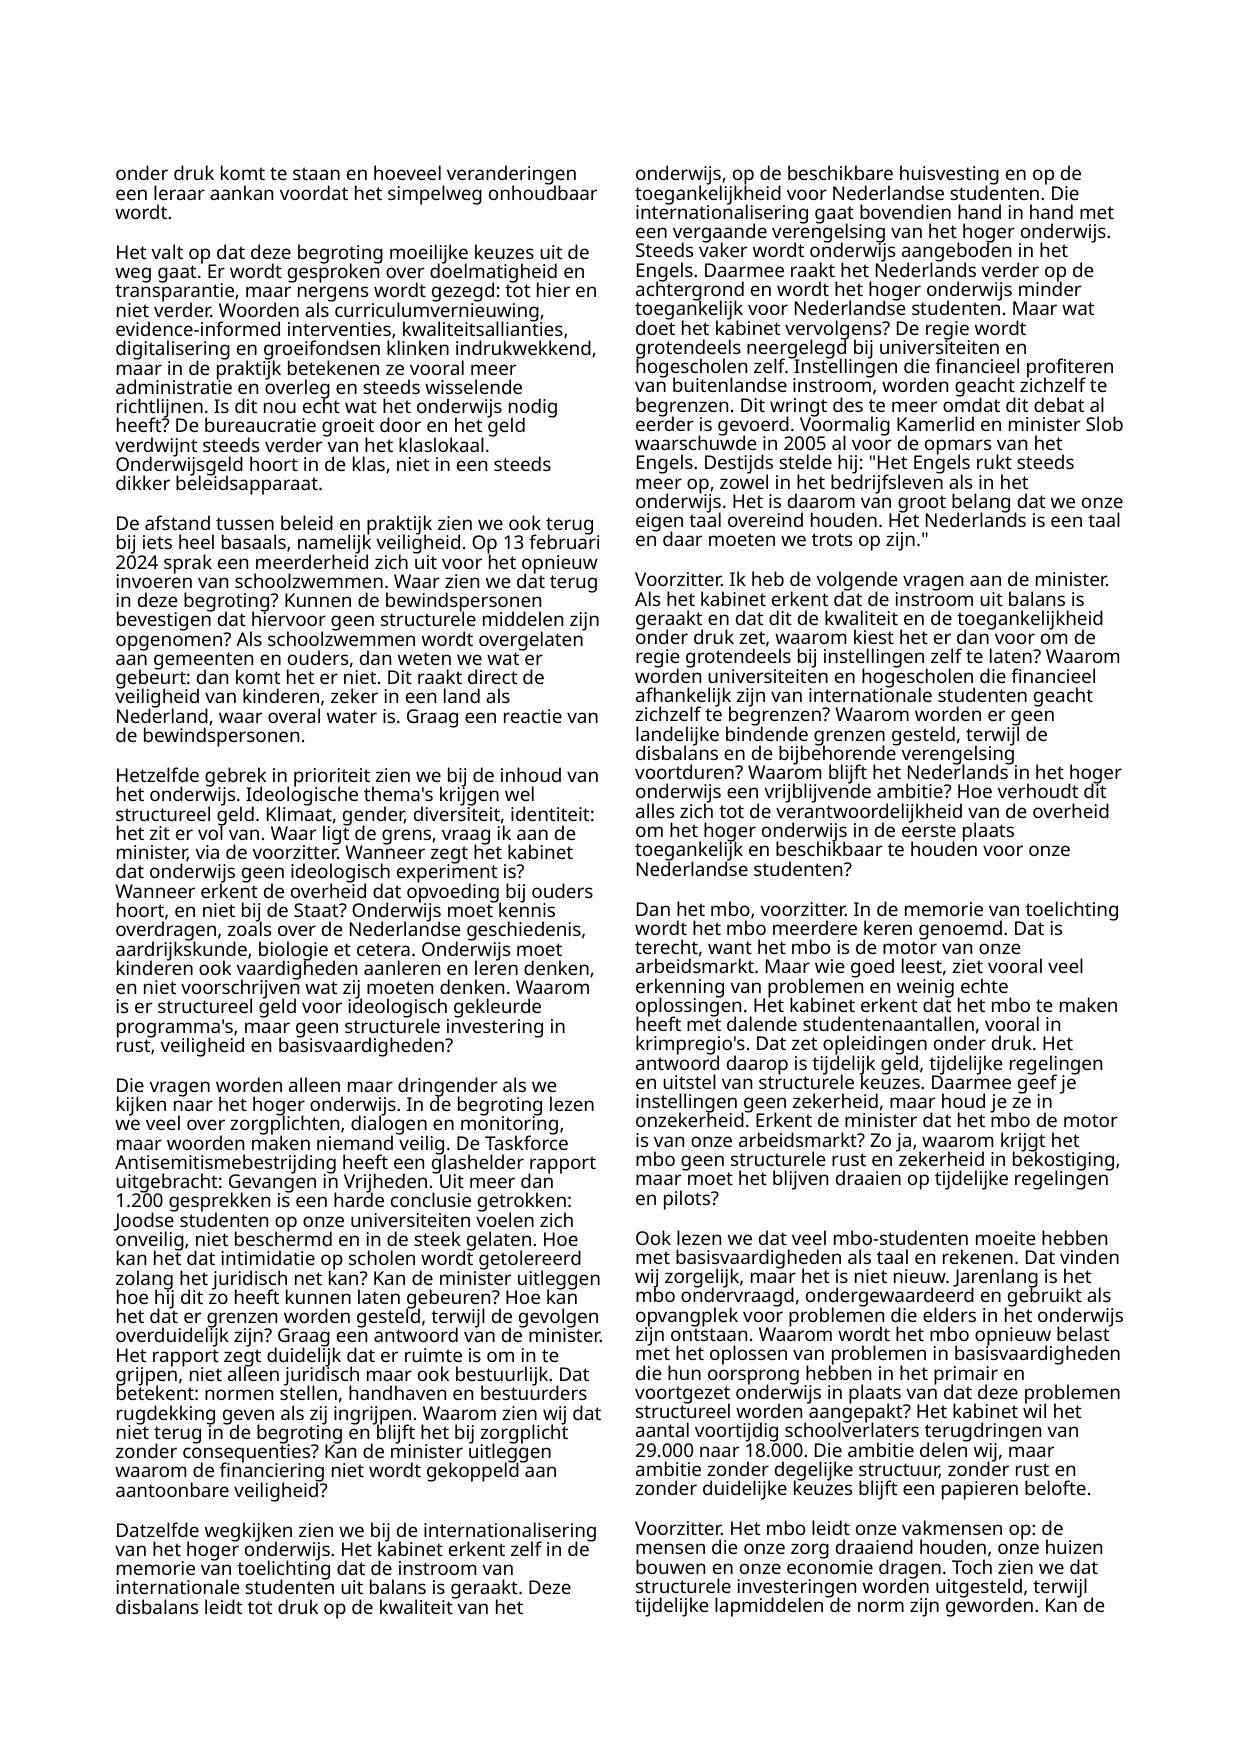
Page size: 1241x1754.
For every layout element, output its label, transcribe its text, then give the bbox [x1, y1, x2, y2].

text Ook lezen we dat veel mbo-studenten moeite hebben met basisvaardigheden als taal en rekenen. Dat vinden wij zorgelijk, maar het is niet nieuw. Jarenlang is het mbo ondervraagd, ondergewaardeerd en gebruikt als opvangplek voor problemen die elders in het onderwijs zijn ontstaan. Waarom wordt het mbo opnieuw belast met het oplossen van problemen in basisvaardigheden die hun oorsprong hebben in het primair en voortgezet onderwijs in plaats van dat deze problemen structureel worden aangepakt? Het kabinet wil het aantal voortijdig schoolverlaters terugdringen van 29.000 naar 18.000. Die ambitie delen wij, maar ambitie zonder degelijke structuur, zonder rust en zonder duidelijke keuzes blijft een papieren belofte. [635, 1229, 1125, 1499]
text De afstand tussen beleid en praktijk zien we ook terug bij iets heel basaals, namelijk veiligheid. Op 13 februari 2024 sprak een meerderheid zich uit voor het opnieuw invoeren van schoolzwemmen. Waar zien we dat terug in deze begroting? Kunnen de bewindspersonen bevestigen dat hiervoor geen structurele middelen zijn opgenomen? Als schoolzwemmen wordt overgelaten aan gemeenten en ouders, dan weten we wat er gebeurt: dan komt het er niet. Dit raakt direct de veiligheid van kinderen, zeker in een land als Nederland, waar overal water is. Graag een reactie van de bewindspersonen. [115, 515, 605, 746]
text Die vragen worden alleen maar dringender als we kijken naar het hoger onderwijs. In de begroting lezen we veel over zorgplichten, dialogen en monitoring, maar woorden maken niemand veilig. De Taskforce Antisemitismebestrijding heeft een glashelder rapport uitgebracht: Gevangen in Vrijheden. Uit meer dan 1.200 gesprekken is een harde conclusie getrokken: Joodse studenten op onze universiteiten voelen zich onveilig, niet beschermd en in de steek gelaten. Hoe kan het dat intimidatie op scholen wordt getolereerd zolang het juridisch net kan? Kan de minister uitleggen hoe hij dit zo heeft kunnen laten gebeuren? Hoe kan het dat er grenzen worden gesteld, terwijl de gevolgen overduidelijk zijn? Graag een antwoord van de minister. Het rapport zegt duidelijk dat er ruimte is om in te grijpen, niet alleen juridisch maar ook bestuurlijk. Dat betekent: normen stellen, handhaven en bestuurders rugdekking geven als zij ingrijpen. Waarom zien wij dat niet terug in de begroting en blijft het bij zorgplicht zonder consequenties? Kan de minister uitleggen waarom de financiering niet wordt gekoppeld aan aantoonbare veiligheid? [115, 1077, 605, 1501]
text Het valt op dat deze begroting moeilijke keuzes uit de weg gaat. Er wordt gesproken over doelmatigheid en transparantie, maar nergens wordt gezegd: tot hier en niet verder. Woorden als curriculumvernieuwing, evidence-informed interventies, kwaliteitsallianties, digitalisering en groeifondsen klinken indrukwekkend, maar in de praktijk betekenen ze vooral meer administratie en overleg en steeds wisselende richtlijnen. Is dit nou echt wat het onderwijs nodig heeft? De bureaucratie groeit door en het geld verdwijnt steeds verder van het klaslokaal. Onderwijsgeld hoort in de klas, niet in een steeds dikker beleidsapparaat. [115, 244, 605, 494]
text Voorzitter. Het mbo leidt onze vakmensen op: de mensen die onze zorg draaiend houden, onze huizen bouwen en onze economie dragen. Toch zien we dat structurele investeringen worden uitgesteld, terwijl tijdelijke lapmiddelen de norm zijn geworden. Kan de [635, 1520, 1125, 1616]
text onderwijs, op de beschikbare huisvesting en op de toegankelijkheid voor Nederlandse studenten. Die internationalisering gaat bovendien hand in hand met een vergaande verengelsing van het hoger onderwijs. Steeds vaker wordt onderwijs aangeboden in het Engels. Daarmee raakt het Nederlands verder op de achtergrond en wordt het hoger onderwijs minder toegankelijk voor Nederlandse studenten. Maar wat doet het kabinet vervolgens? De regie wordt grotendeels neergelegd bij universiteiten en hogescholen zelf. Instellingen die financieel profiteren van buitenlandse instroom, worden geacht zichzelf te begrenzen. Dit wringt des te meer omdat dit debat al eerder is gevoerd. Voormalig Kamerlid en minister Slob waarschuwde in 2005 al voor de opmars van het Engels. Destijds stelde hij: "Het Engels rukt steeds meer op, zowel in het bedrijfsleven als in het onderwijs. Het is daarom van groot belang dat we onze eigen taal overeind houden. Het Nederlands is een taal en daar moeten we trots op zijn." [635, 165, 1125, 551]
text Datzelfde wegkijken zien we bij de internationalisering van het hoger onderwijs. Het kabinet erkent zelf in de memorie van toelichting dat de instroom van internationale studenten uit balans is geraakt. Deze disbalans leidt tot druk op de kwaliteit van het [115, 1522, 605, 1618]
text Dan het mbo, voorzitter. In de memorie van toelichting wordt het mbo meerdere keren genoemd. Dat is terecht, want het mbo is de motor van onze arbeidsmarkt. Maar wie goed leest, ziet vooral veel erkenning van problemen en weinig echte oplossingen. Het kabinet erkent dat het mbo te maken heeft met dalende studentenaantallen, vooral in krimpregio's. Dat zet opleidingen onder druk. Het antwoord daarop is tijdelijk geld, tijdelijke regelingen en uitstel van structurele keuzes. Daarmee geef je instellingen geen zekerheid, maar houd je ze in onzekerheid. Erkent de minister dat het mbo de motor is van onze arbeidsmarkt? Zo ja, waarom krijgt het mbo geen structurele rust en zekerheid in bekostiging, maar moet het blijven draaien op tijdelijke regelingen en pilots? [635, 901, 1125, 1209]
text Hetzelfde gebrek in prioriteit zien we bij de inhoud van het onderwijs. Ideologische thema's krijgen wel structureel geld. Klimaat, gender, diversiteit, identiteit: het zit er vol van. Waar ligt de grens, vraag ik aan de minister, via de voorzitter. Wanneer zegt het kabinet dat onderwijs geen ideologisch experiment is? Wanneer erkent de overheid dat opvoeding bij ouders hoort, en niet bij de Staat? Onderwijs moet kennis overdragen, zoals over de Nederlandse geschiedenis, aardrijkskunde, biologie et cetera. Onderwijs moet kinderen ook vaardigheden aanleren en leren denken, en niet voorschrijven wat zij moeten denken. Waarom is er structureel geld voor ideologisch gekleurde programma's, maar geen structurele investering in rust, veiligheid en basisvaardigheden? [115, 767, 605, 1056]
text Voorzitter. Ik heb de volgende vragen aan de minister. Als het kabinet erkent dat de instroom uit balans is geraakt en dat dit de kwaliteit en de toegankelijkheid onder druk zet, waarom kiest het er dan voor om de regie grotendeels bij instellingen zelf te laten? Waarom worden universiteiten en hogescholen die financieel afhankelijk zijn van internationale studenten geacht zichzelf te begrenzen? Waarom worden er geen landelijke bindende grenzen gesteld, terwijl de disbalans en de bijbehorende verengelsing voortduren? Waarom blijft het Nederlands in het hoger onderwijs een vrijblijvende ambitie? Hoe verhoudt dit alles zich tot de verantwoordelijkheid van de overheid om het hoger onderwijs in de eerste plaats toegankelijk en beschikbaar te houden voor onze Nederlandse studenten? [635, 571, 1125, 880]
text onder druk komt te staan en hoeveel veranderingen een leraar aankan voordat het simpelweg onhoudbaar wordt. [115, 165, 605, 223]
